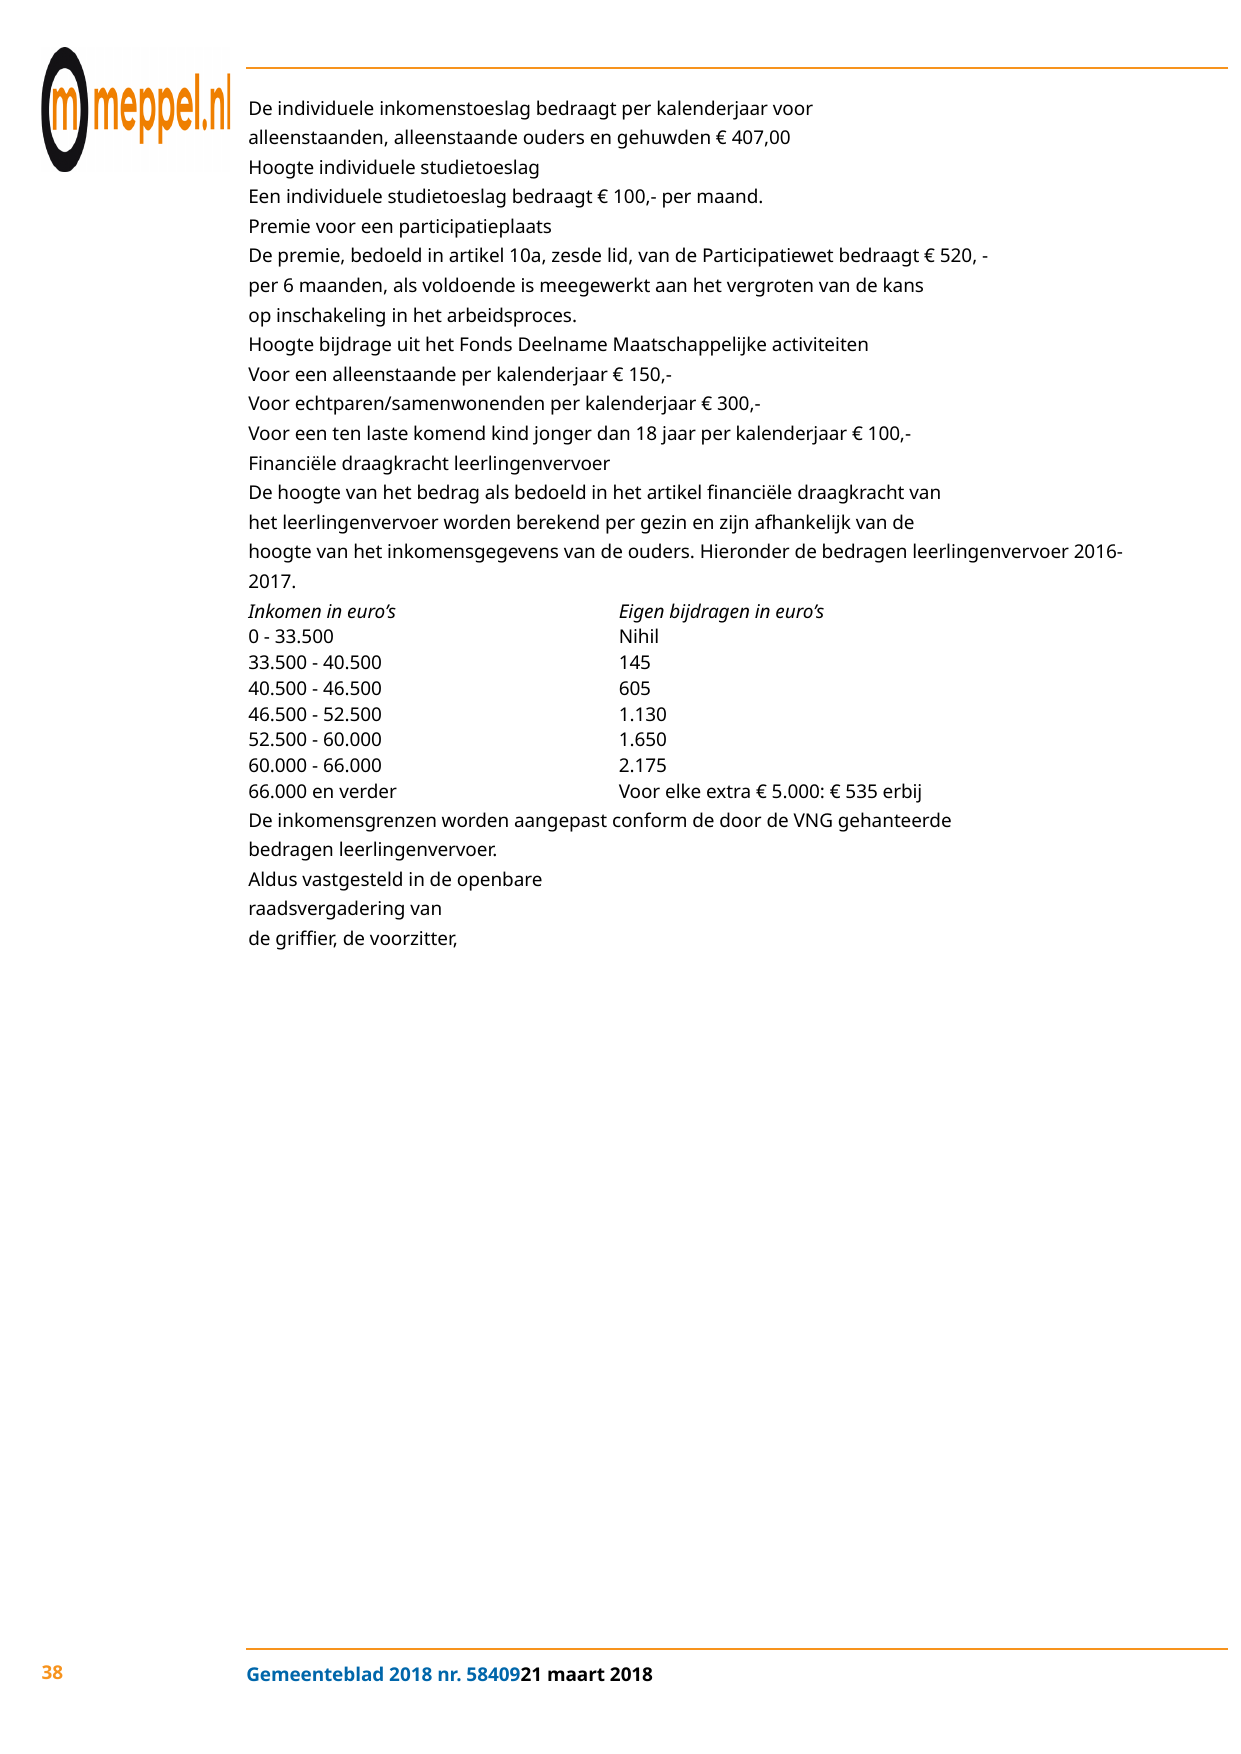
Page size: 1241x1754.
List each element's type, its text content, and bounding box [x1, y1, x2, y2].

table_cell 145 [619, 649, 1152, 675]
text Aldus vastgesteld in de openbare [248, 866, 1152, 892]
table_cell Nihil [619, 624, 1152, 649]
text De inkomensgrenzen worden aangepast conform de door de VNG gehanteerde [248, 807, 1152, 833]
text het leerlingenvervoer worden berekend per gezin en zijn afhankelijk van de [248, 509, 1152, 535]
table_cell 605 [619, 675, 1152, 701]
table_cell 52.500 - 60.000 [248, 726, 618, 752]
table_header Eigen bijdragen in euro’s [619, 598, 1152, 623]
text De premie, bedoeld in artikel 10a, zesde lid, van de Participatiewet bedraagt € 520, - [248, 243, 1152, 268]
table_cell 66.000 en verder [248, 778, 618, 804]
text de griffier, de voorzitter, [248, 925, 1152, 951]
table_cell 60.000 - 66.000 [248, 752, 618, 778]
picture [41, 47, 231, 172]
table_cell 40.500 - 46.500 [248, 675, 618, 701]
text Premie voor een participatieplaats [248, 213, 1152, 239]
text per 6 maanden, als voldoende is meegewerkt aan het vergroten van de kans [248, 272, 1152, 298]
table_cell 0 - 33.500 [248, 624, 618, 649]
text Hoogte bijdrage uit het Fonds Deelname Maatschappelijke activiteiten [248, 331, 1152, 357]
table_cell Voor elke extra € 5.000: € 535 erbij [619, 778, 1152, 804]
text bedragen leerlingenvervoer. [248, 836, 1152, 862]
text alleenstaanden, alleenstaande ouders en gehuwden € 407,00 [248, 124, 1152, 150]
table_cell 33.500 - 40.500 [248, 649, 618, 675]
text Voor een alleenstaande per kalenderjaar € 150,- [248, 361, 1152, 387]
text raadsvergadering van [248, 896, 1152, 921]
text Een individuele studietoeslag bedraagt € 100,- per maand. [248, 183, 1152, 209]
text Financiële draagkracht leerlingenvervoer [248, 450, 1152, 476]
table_cell 1.650 [619, 726, 1152, 752]
text De hoogte van het bedrag als bedoeld in het artikel financiële draagkracht van [248, 479, 1152, 505]
text op inschakeling in het arbeidsproces. [248, 302, 1152, 328]
table_cell 46.500 - 52.500 [248, 701, 618, 726]
table_cell 2.175 [619, 752, 1152, 778]
text Voor echtparen/samenwonenden per kalenderjaar € 300,- [248, 391, 1152, 416]
text Hoogte individuele studietoeslag [248, 154, 1152, 180]
text Voor een ten laste komend kind jonger dan 18 jaar per kalenderjaar € 100,- [248, 420, 1152, 446]
table_cell 1.130 [619, 701, 1152, 726]
text hoogte van het inkomensgegevens van de ouders. Hieronder de bedragen leerlingenvervoer 2016-2017. [248, 538, 1152, 594]
table_header Inkomen in euro’s [248, 598, 618, 623]
text De individuele inkomenstoeslag bedraagt per kalenderjaar voor [248, 95, 1152, 121]
